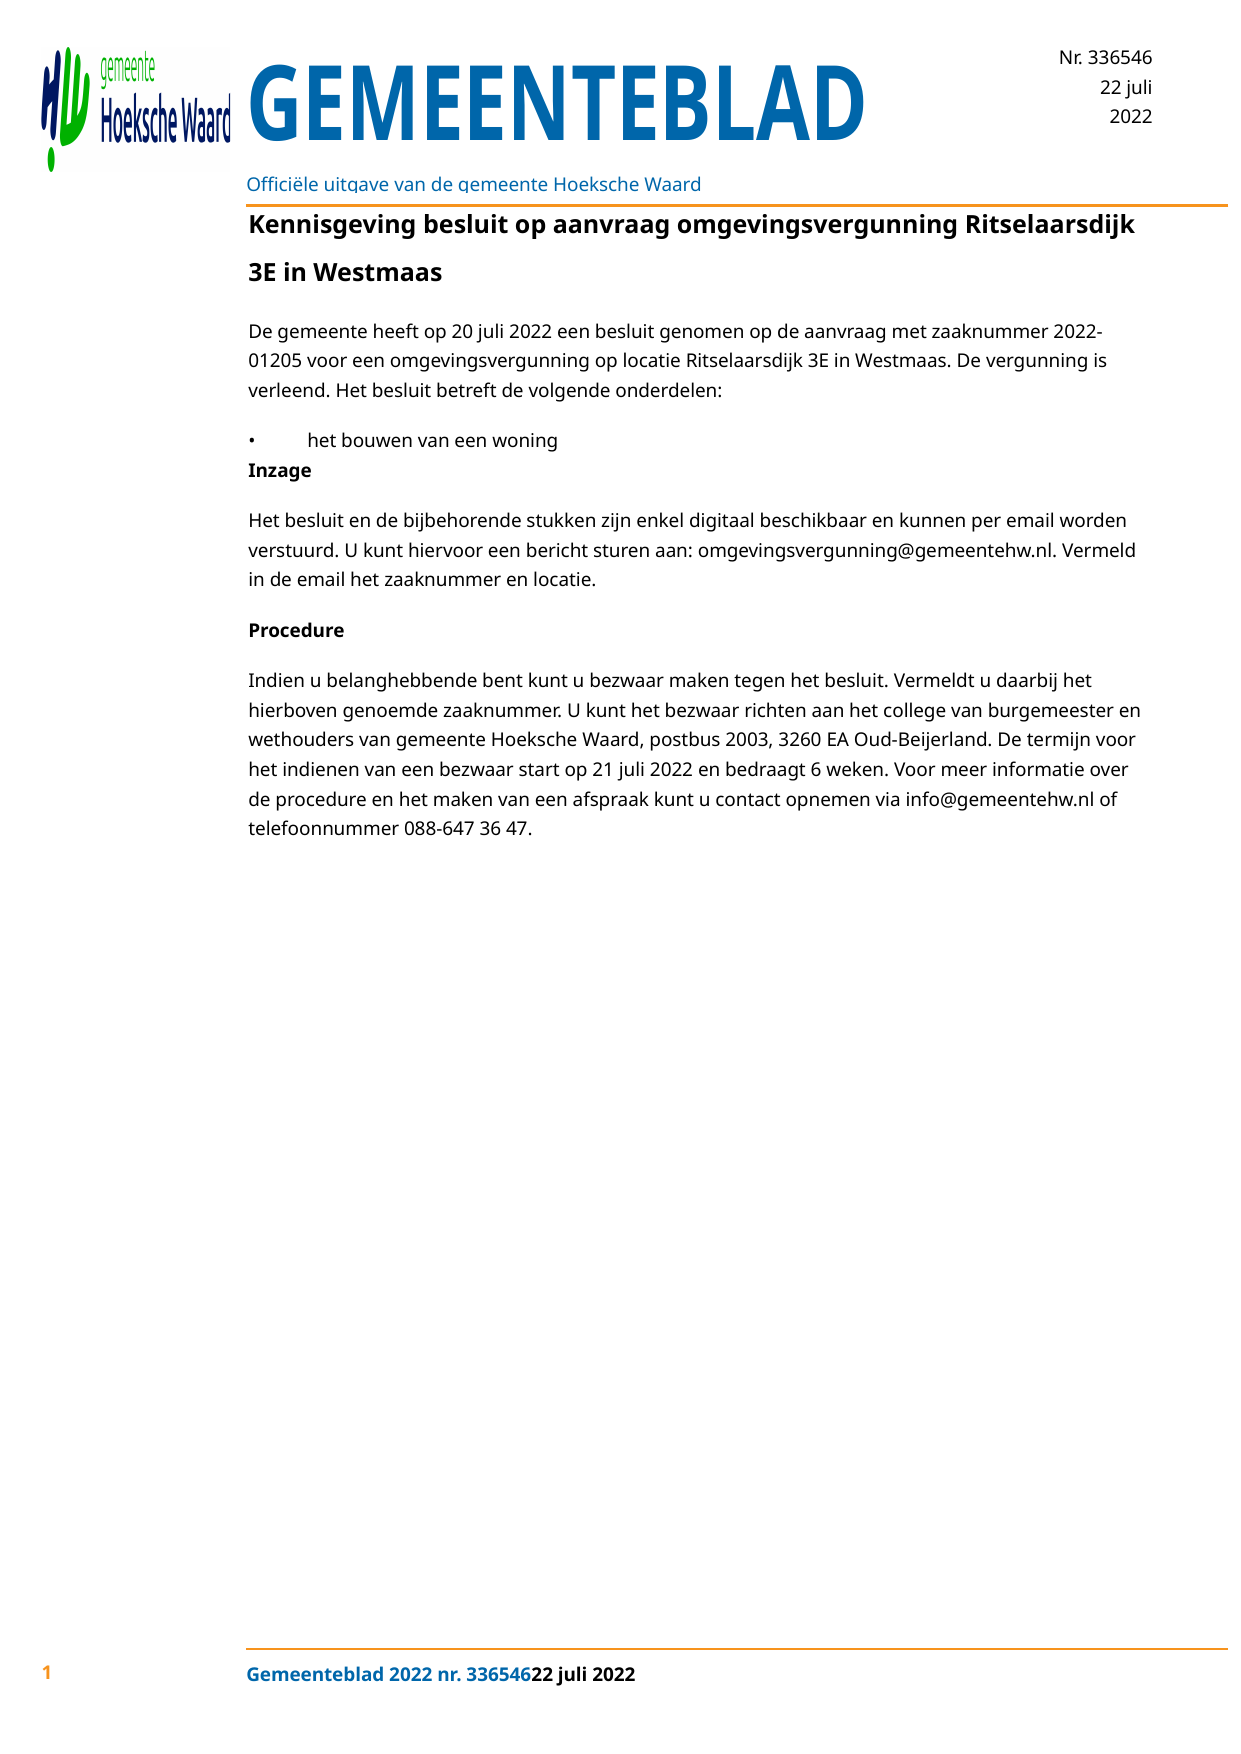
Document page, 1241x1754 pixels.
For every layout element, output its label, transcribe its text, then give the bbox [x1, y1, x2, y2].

text Procedure [248, 617, 1152, 643]
picture [41, 47, 231, 172]
text Kennisgeving besluit op aanvraag omgevingsvergunning Ritselaarsdijk 3E in Westmaas [248, 207, 1152, 288]
list het bouwen van een woning [248, 427, 1152, 453]
text Inzage [248, 457, 1152, 483]
text Het besluit en de bijbehorende stukken zijn enkel digitaal beschikbaar en kunnen per email worden verstuurd. U kunt hiervoor een bericht sturen aan: omgevingsvergunning@gemeentehw.nl. Vermeld in de email het zaaknummer en locatie. [248, 507, 1152, 592]
text Indien u belanghebbende bent kunt u bezwaar maken tegen het besluit. Vermeldt u daarbij het hierboven genoemde zaaknummer. U kunt het bezwaar richten aan het college van burgemeester en wethouders van gemeente Hoeksche Waard, postbus 2003, 3260 EA Oud-Beijerland. De termijn voor het indienen van een bezwaar start op 21 juli 2022 en bedraagt 6 weken. Voor meer informatie over de procedure en het maken van een afspraak kunt u contact opnemen via info@gemeentehw.nl of telefoonnummer 088-647 36 47. [248, 667, 1152, 841]
text De gemeente heeft op 20 juli 2022 een besluit genomen op de aanvraag met zaaknummer 2022-01205 voor een omgevingsvergunning op locatie Ritselaarsdijk 3E in Westmaas. De vergunning is verleend. Het besluit betreft de volgende onderdelen: [248, 318, 1152, 403]
